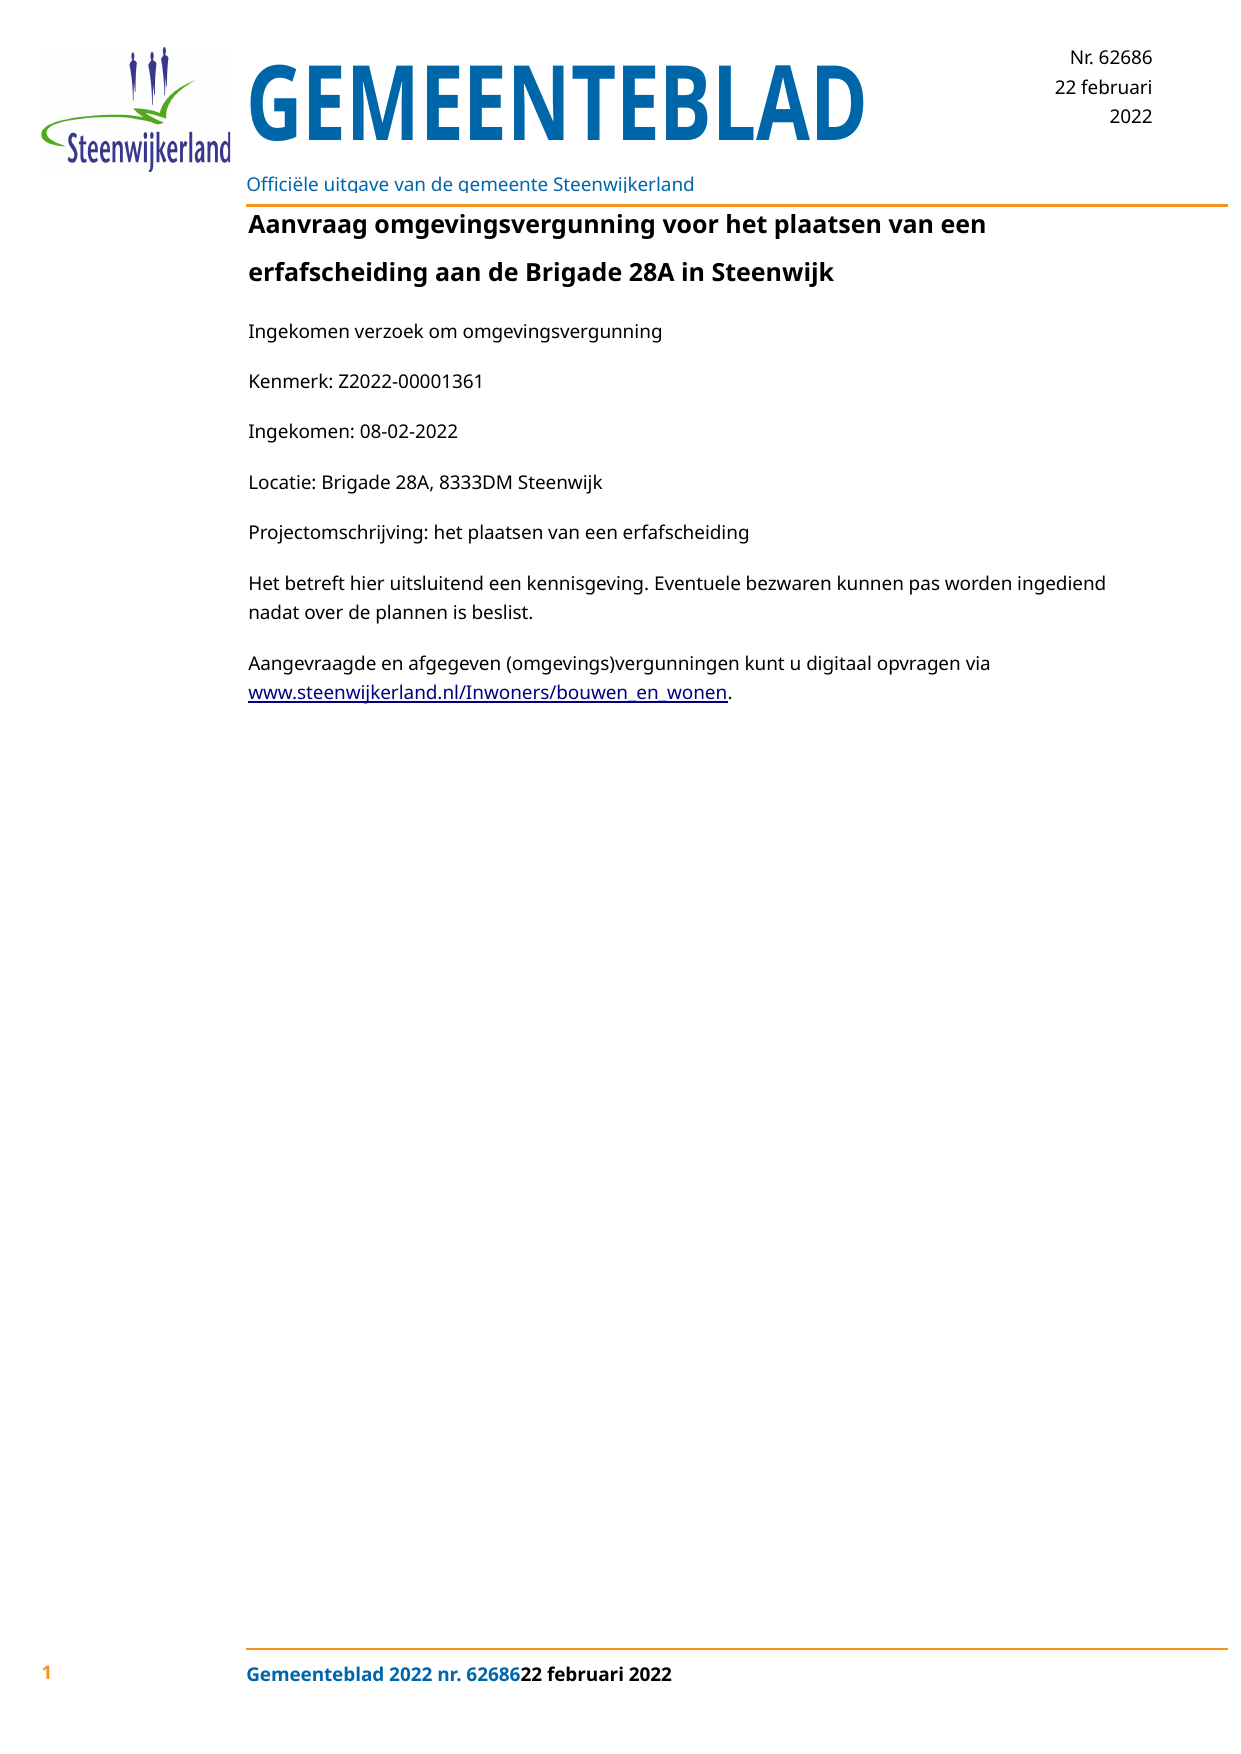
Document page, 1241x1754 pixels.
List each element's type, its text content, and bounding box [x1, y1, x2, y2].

text Projectomschrijving: het plaatsen van een erfafscheiding [248, 519, 1152, 545]
text Aanvraag omgevingsvergunning voor het plaatsen van een erfafscheiding aan de Brigade 28A in Steenwijk [248, 207, 1152, 288]
text Ingekomen: 08-02-2022 [248, 419, 1152, 444]
picture [41, 47, 231, 172]
text Aangevraagde en afgegeven (omgevings)vergunningen kunt u digitaal opvragen via www.steenwijkerland.nl/Inwoners/bouwen_en_wonen. [248, 650, 1152, 705]
text Kenmerk: Z2022-00001361 [248, 368, 1152, 394]
text Het betreft hier uitsluitend een kennisgeving. Eventuele bezwaren kunnen pas worden ingediend nadat over de plannen is beslist. [248, 570, 1152, 625]
text Locatie: Brigade 28A, 8333DM Steenwijk [248, 469, 1152, 495]
text Ingekomen verzoek om omgevingsvergunning [248, 318, 1152, 344]
